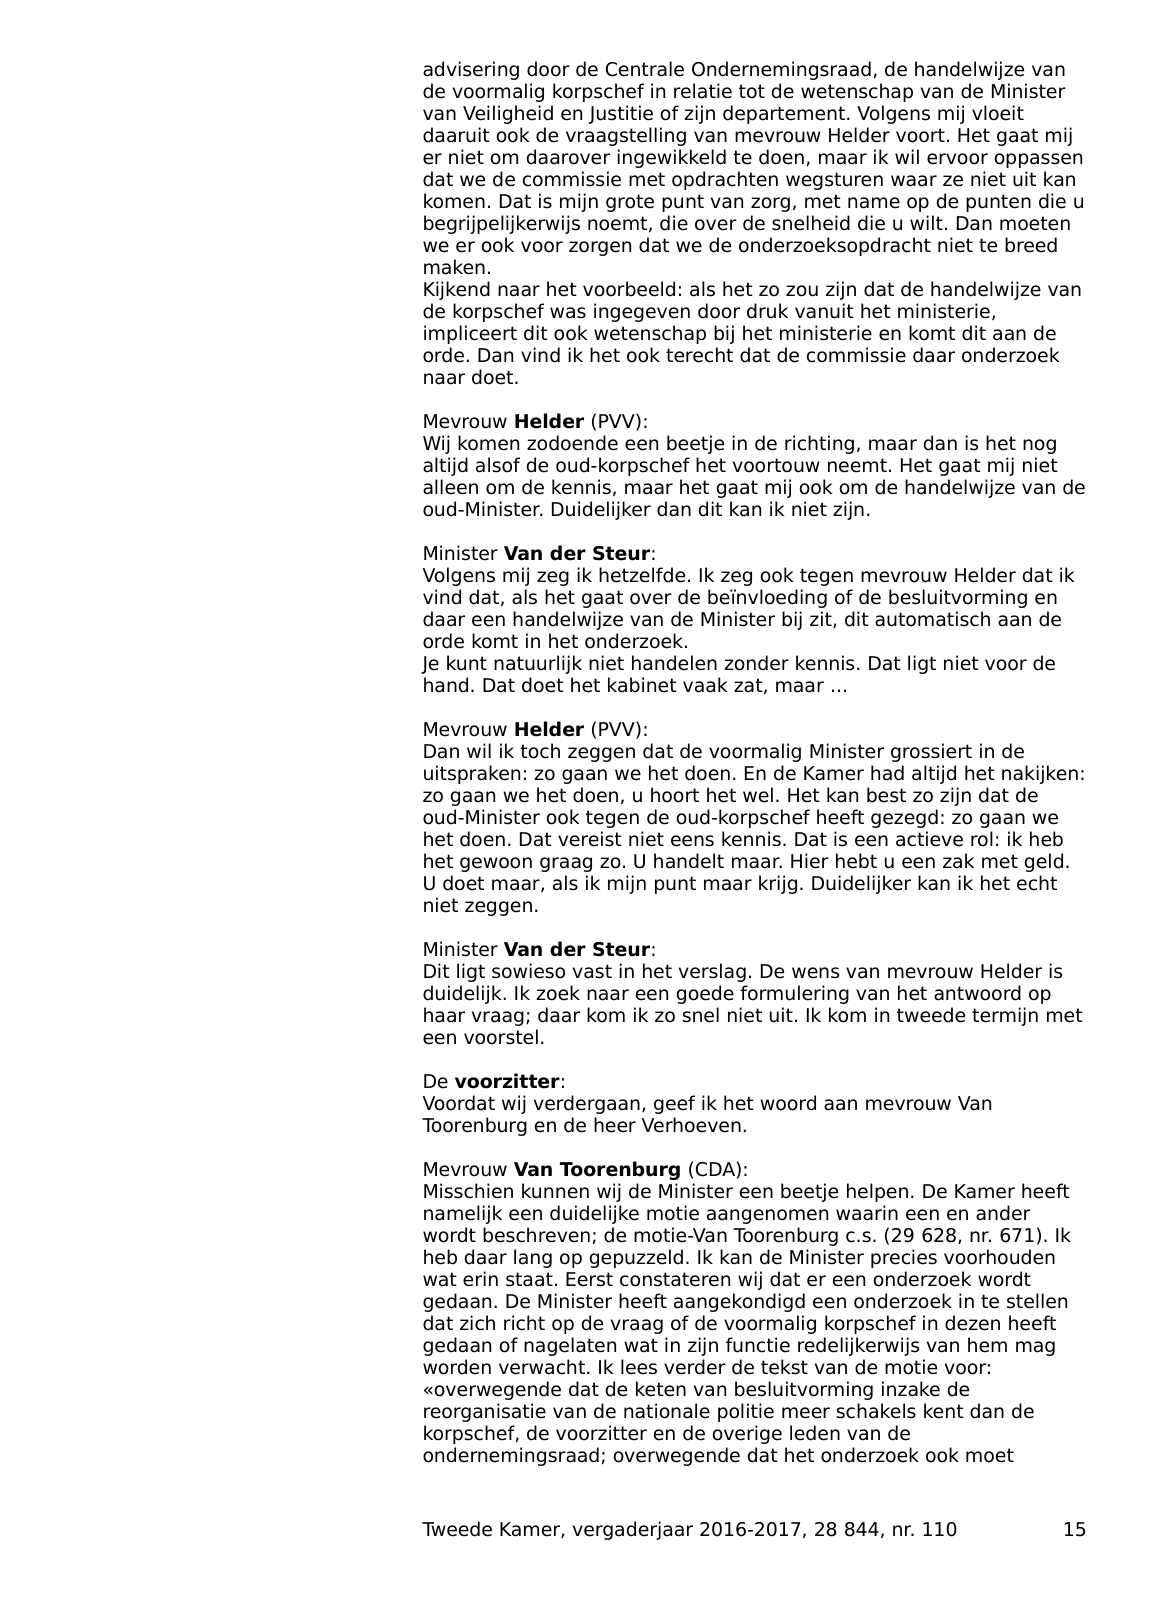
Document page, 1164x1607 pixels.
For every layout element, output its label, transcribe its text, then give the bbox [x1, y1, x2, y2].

text Minister Van der Steur: [422, 939, 1087, 961]
text Dit ligt sowieso vast in het verslag. De wens van mevrouw Helder is duidelijk. Ik zoek naar een goede formulering van het antwoord op haar vraag; daar kom ik zo snel niet uit. Ik kom in tweede termijn met een voorstel. [422, 961, 1087, 1049]
text Kijkend naar het voorbeeld: als het zo zou zijn dat de handelwijze van de korpschef was ingegeven door druk vanuit het ministerie, impliceert dit ook wetenschap bij het ministerie en komt dit aan de orde. Dan vind ik het ook terecht dat de commissie daar onderzoek naar doet. [422, 279, 1087, 389]
text Dan wil ik toch zeggen dat de voormalig Minister grossiert in de uitspraken: zo gaan we het doen. En de Kamer had altijd het nakijken: zo gaan we het doen, u hoort het wel. Het kan best zo zijn dat de oud-Minister ook tegen de oud-korpschef heeft gezegd: zo gaan we het doen. Dat vereist niet eens kennis. Dat is een actieve rol: ik heb het gewoon graag zo. U handelt maar. Hier hebt u een zak met geld. U doet maar, als ik mijn punt maar krijg. Duidelijker kan ik het echt niet zeggen. [422, 741, 1087, 917]
text Voordat wij verdergaan, geef ik het woord aan mevrouw Van Toorenburg en de heer Verhoeven. [422, 1093, 1087, 1137]
text Mevrouw Helder (PVV): [422, 719, 1087, 741]
text Misschien kunnen wij de Minister een beetje helpen. De Kamer heeft namelijk een duidelijke motie aangenomen waarin een en ander wordt beschreven; de motie-Van Toorenburg c.s. (29 628, nr. 671). Ik heb daar lang op gepuzzeld. Ik kan de Minister precies voorhouden wat erin staat. Eerst constateren wij dat er een onderzoek wordt gedaan. De Minister heeft aangekondigd een onderzoek in te stellen dat zich richt op de vraag of de voormalig korpschef in dezen heeft gedaan of nagelaten wat in zijn functie redelijkerwijs van hem mag worden verwacht. Ik lees verder de tekst van de motie voor: «overwegende dat de keten van besluitvorming inzake de reorganisatie van de nationale politie meer schakels kent dan de korpschef, de voorzitter en de overige leden van de ondernemingsraad; overwegende dat het onderzoek ook moet [422, 1181, 1087, 1467]
text Je kunt natuurlijk niet handelen zonder kennis. Dat ligt niet voor de hand. Dat doet het kabinet vaak zat, maar ... [422, 653, 1087, 697]
text De voorzitter: [422, 1071, 1087, 1093]
text Mevrouw Helder (PVV): [422, 411, 1087, 433]
text Volgens mij zeg ik hetzelfde. Ik zeg ook tegen mevrouw Helder dat ik vind dat, als het gaat over de beïnvloeding of de besluitvorming en daar een handelwijze van de Minister bij zit, dit automatisch aan de orde komt in het onderzoek. [422, 565, 1087, 653]
text Minister Van der Steur: [422, 543, 1087, 565]
text Wij komen zodoende een beetje in de richting, maar dan is het nog altijd alsof de oud-korpschef het voortouw neemt. Het gaat mij niet alleen om de kennis, maar het gaat mij ook om de handelwijze van de oud-Minister. Duidelijker dan dit kan ik niet zijn. [422, 433, 1087, 521]
text advisering door de Centrale Ondernemingsraad, de handelwijze van de voormalig korpschef in relatie tot de wetenschap van de Minister van Veiligheid en Justitie of zijn departement. Volgens mij vloeit daaruit ook de vraagstelling van mevrouw Helder voort. Het gaat mij er niet om daarover ingewikkeld te doen, maar ik wil ervoor oppassen dat we de commissie met opdrachten wegsturen waar ze niet uit kan komen. Dat is mijn grote punt van zorg, met name op de punten die u begrijpelijkerwijs noemt, die over de snelheid die u wilt. Dan moeten we er ook voor zorgen dat we de onderzoeksopdracht niet te breed maken. [422, 59, 1087, 279]
text Mevrouw Van Toorenburg (CDA): [422, 1159, 1087, 1181]
